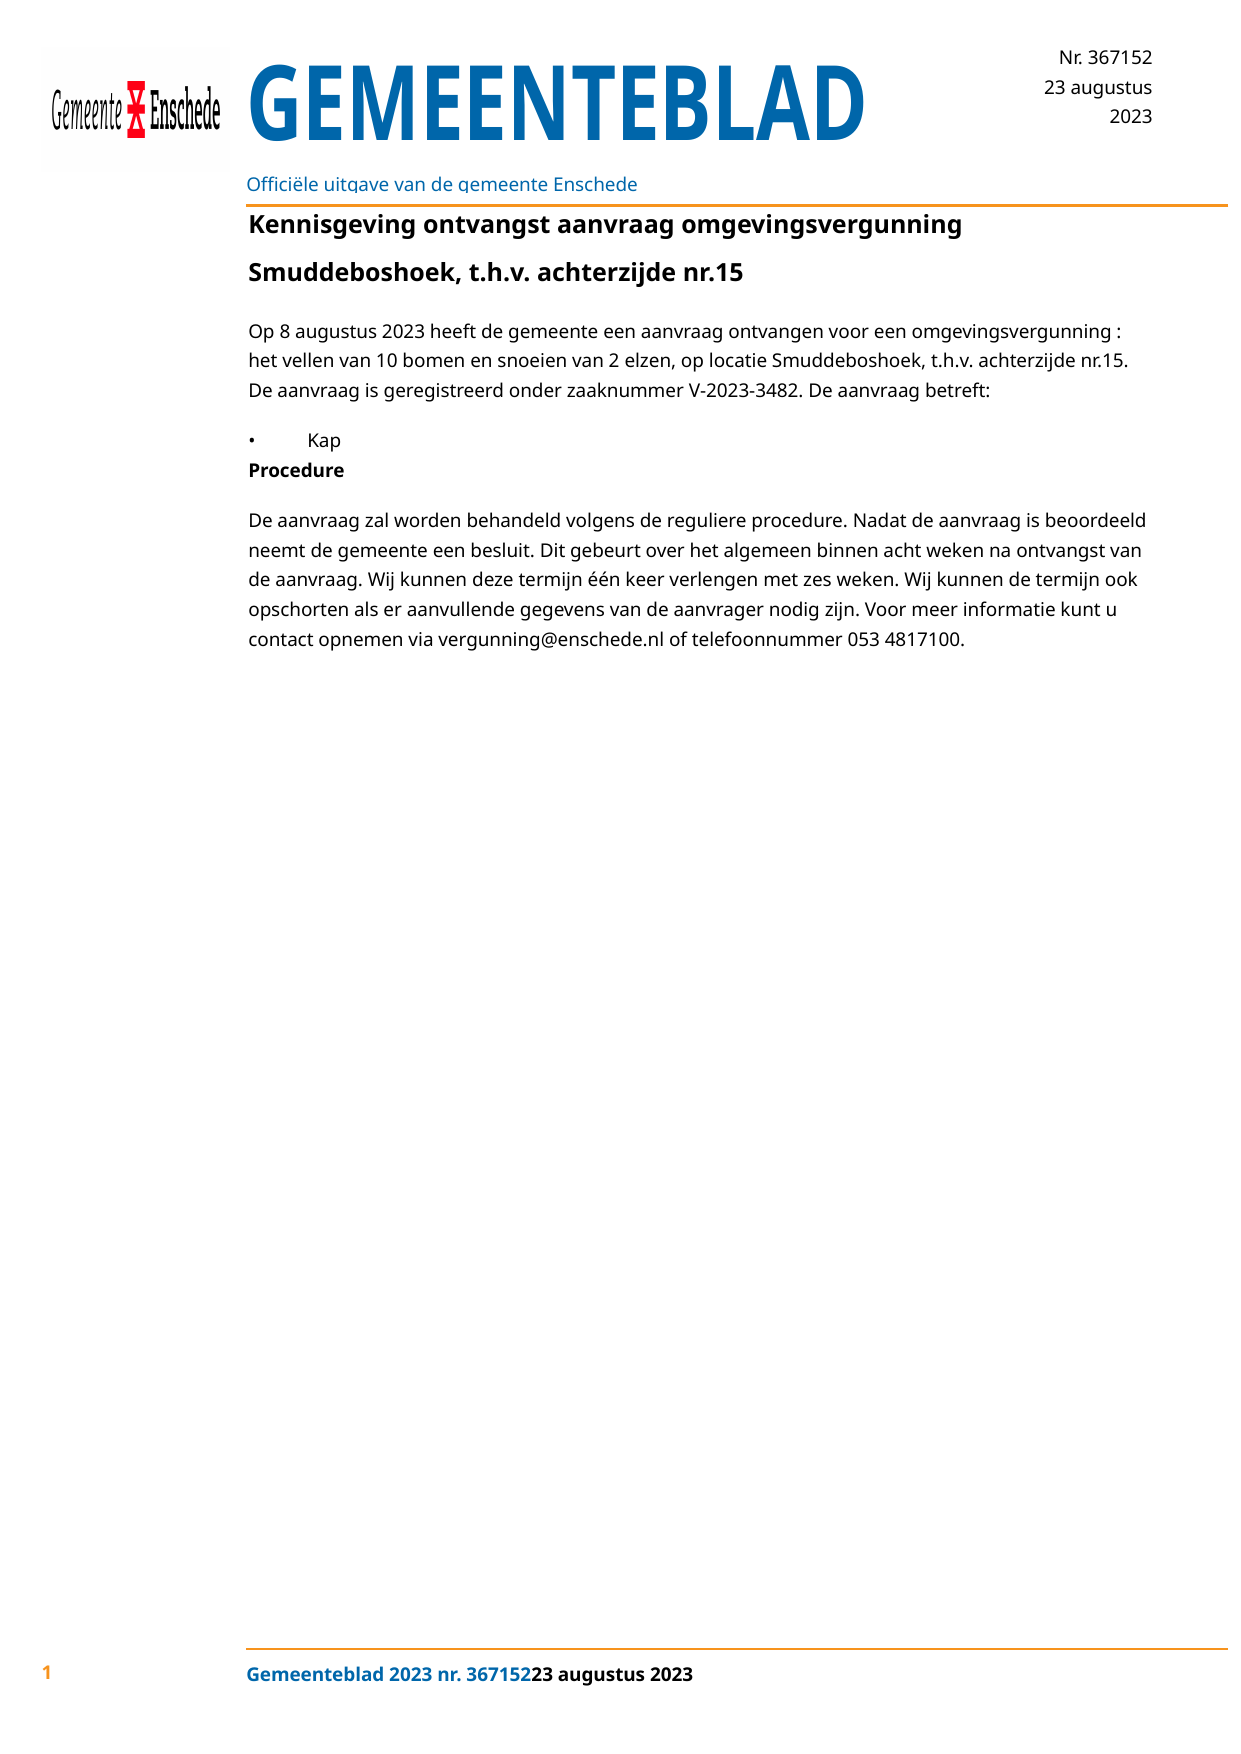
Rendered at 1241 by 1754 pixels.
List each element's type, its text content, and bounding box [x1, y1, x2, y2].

text Kennisgeving ontvangst aanvraag omgevingsvergunning Smuddeboshoek, t.h.v. achterzijde nr.15 [248, 207, 1152, 288]
text De aanvraag zal worden behandeld volgens de reguliere procedure. Nadat de aanvraag is beoordeeld neemt de gemeente een besluit. Dit gebeurt over het algemeen binnen acht weken na ontvangst van de aanvraag. Wij kunnen deze termijn één keer verlengen met zes weken. Wij kunnen de termijn ook opschorten als er aanvullende gegevens van de aanvrager nodig zijn. Voor meer informatie kunt u contact opnemen via vergunning@enschede.nl of telefoonnummer 053 4817100. [248, 507, 1152, 652]
picture [41, 47, 231, 172]
list Kap [248, 427, 1152, 453]
text Op 8 augustus 2023 heeft de gemeente een aanvraag ontvangen voor een omgevingsvergunning : het vellen van 10 bomen en snoeien van 2 elzen, op locatie Smuddeboshoek, t.h.v. achterzijde nr.15. De aanvraag is geregistreerd onder zaaknummer V-2023-3482. De aanvraag betreft: [248, 318, 1152, 403]
text Procedure [248, 457, 1152, 483]
